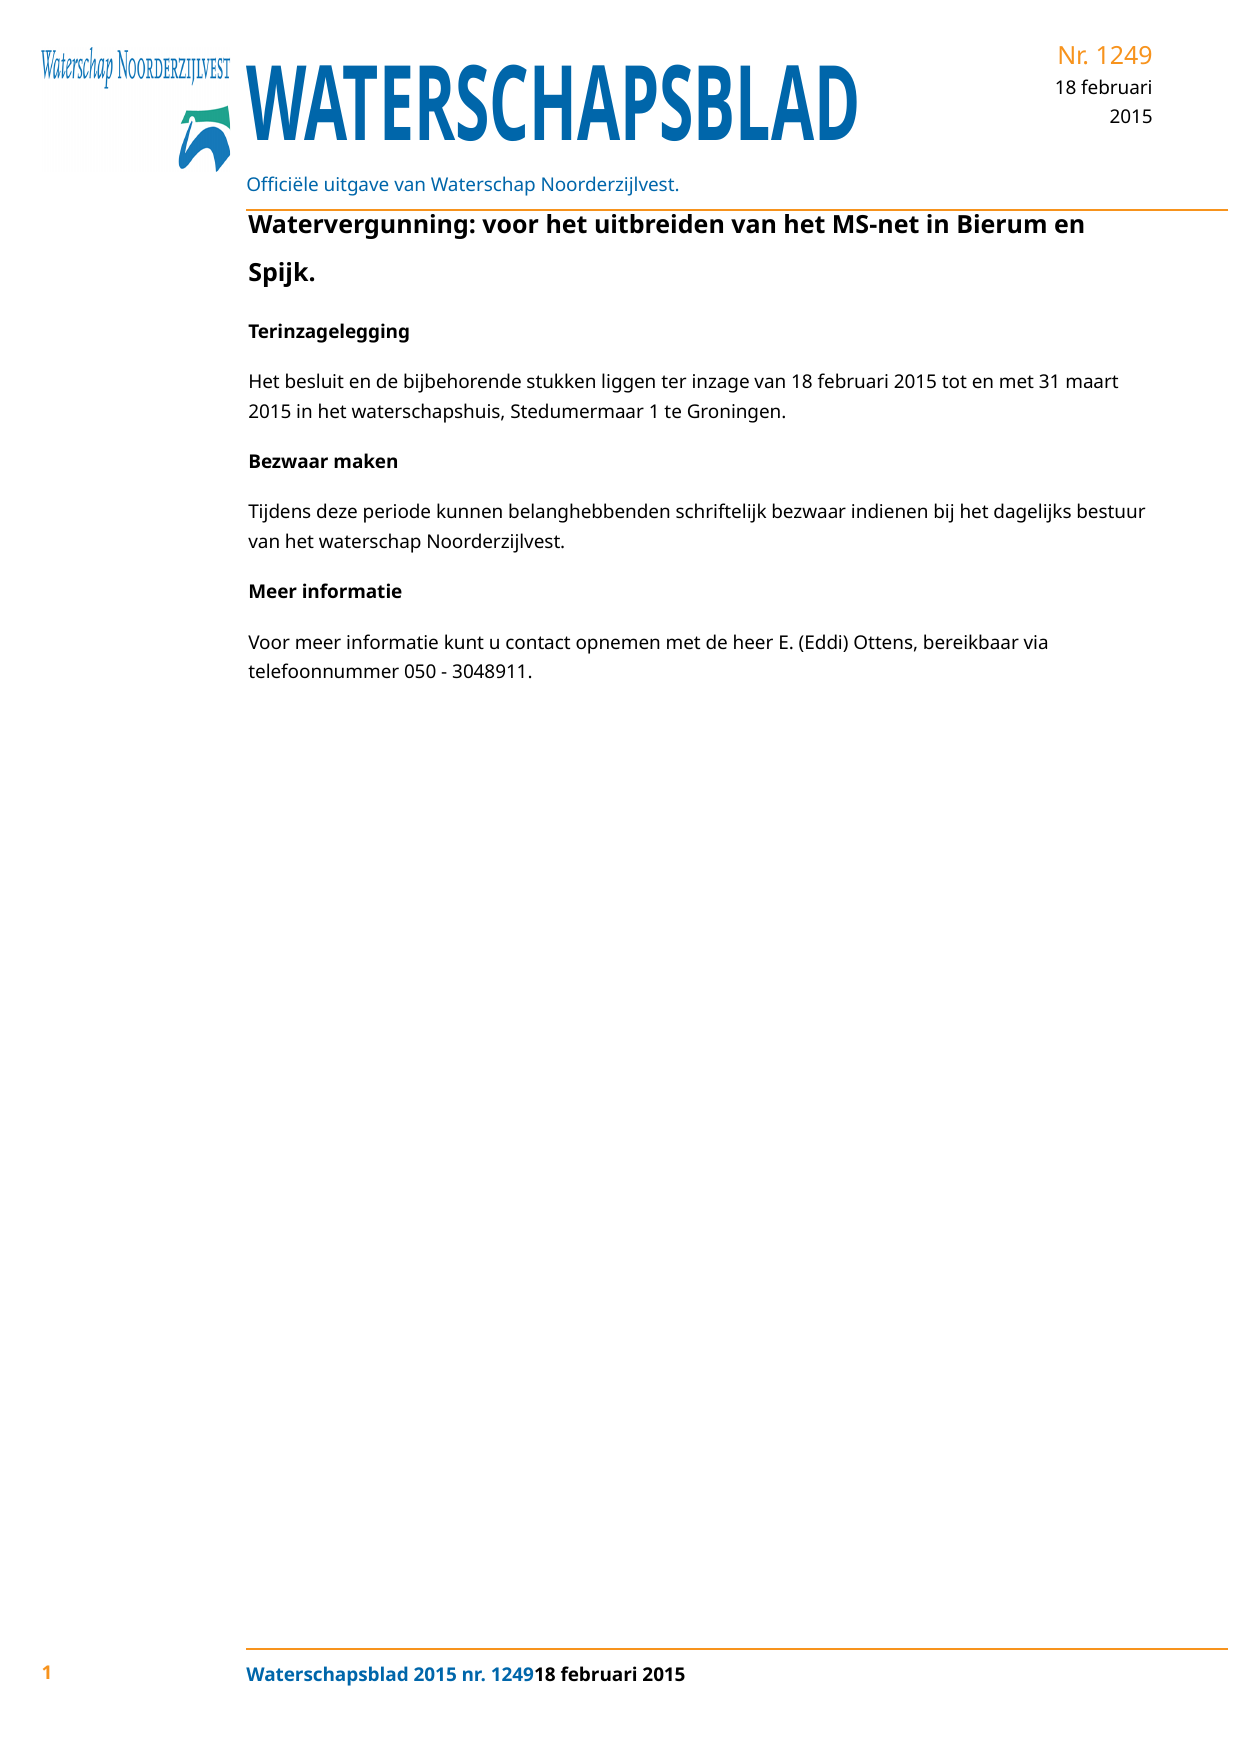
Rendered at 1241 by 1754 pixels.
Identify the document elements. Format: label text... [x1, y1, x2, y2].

picture [41, 47, 231, 172]
text Meer informatie [248, 579, 1152, 604]
text Het besluit en de bijbehorende stukken liggen ter inzage van 18 februari 2015 tot en met 31 maart 2015 in het waterschapshuis, Stedumermaar 1 te Groningen. [248, 368, 1152, 424]
text Bezwaar maken [248, 448, 1152, 474]
text Tijdens deze periode kunnen belanghebbenden schriftelijk bezwaar indienen bij het dagelijks bestuur van het waterschap Noorderzijlvest. [248, 499, 1152, 554]
text Terinzagelegging [248, 318, 1152, 344]
text Voor meer informatie kunt u contact opnemen met de heer E. (Eddi) Ottens, bereikbaar via telefoonnummer 050 - 3048911. [248, 629, 1152, 684]
text Watervergunning: voor het uitbreiden van het MS-net in Bierum en Spijk. [248, 211, 1152, 288]
